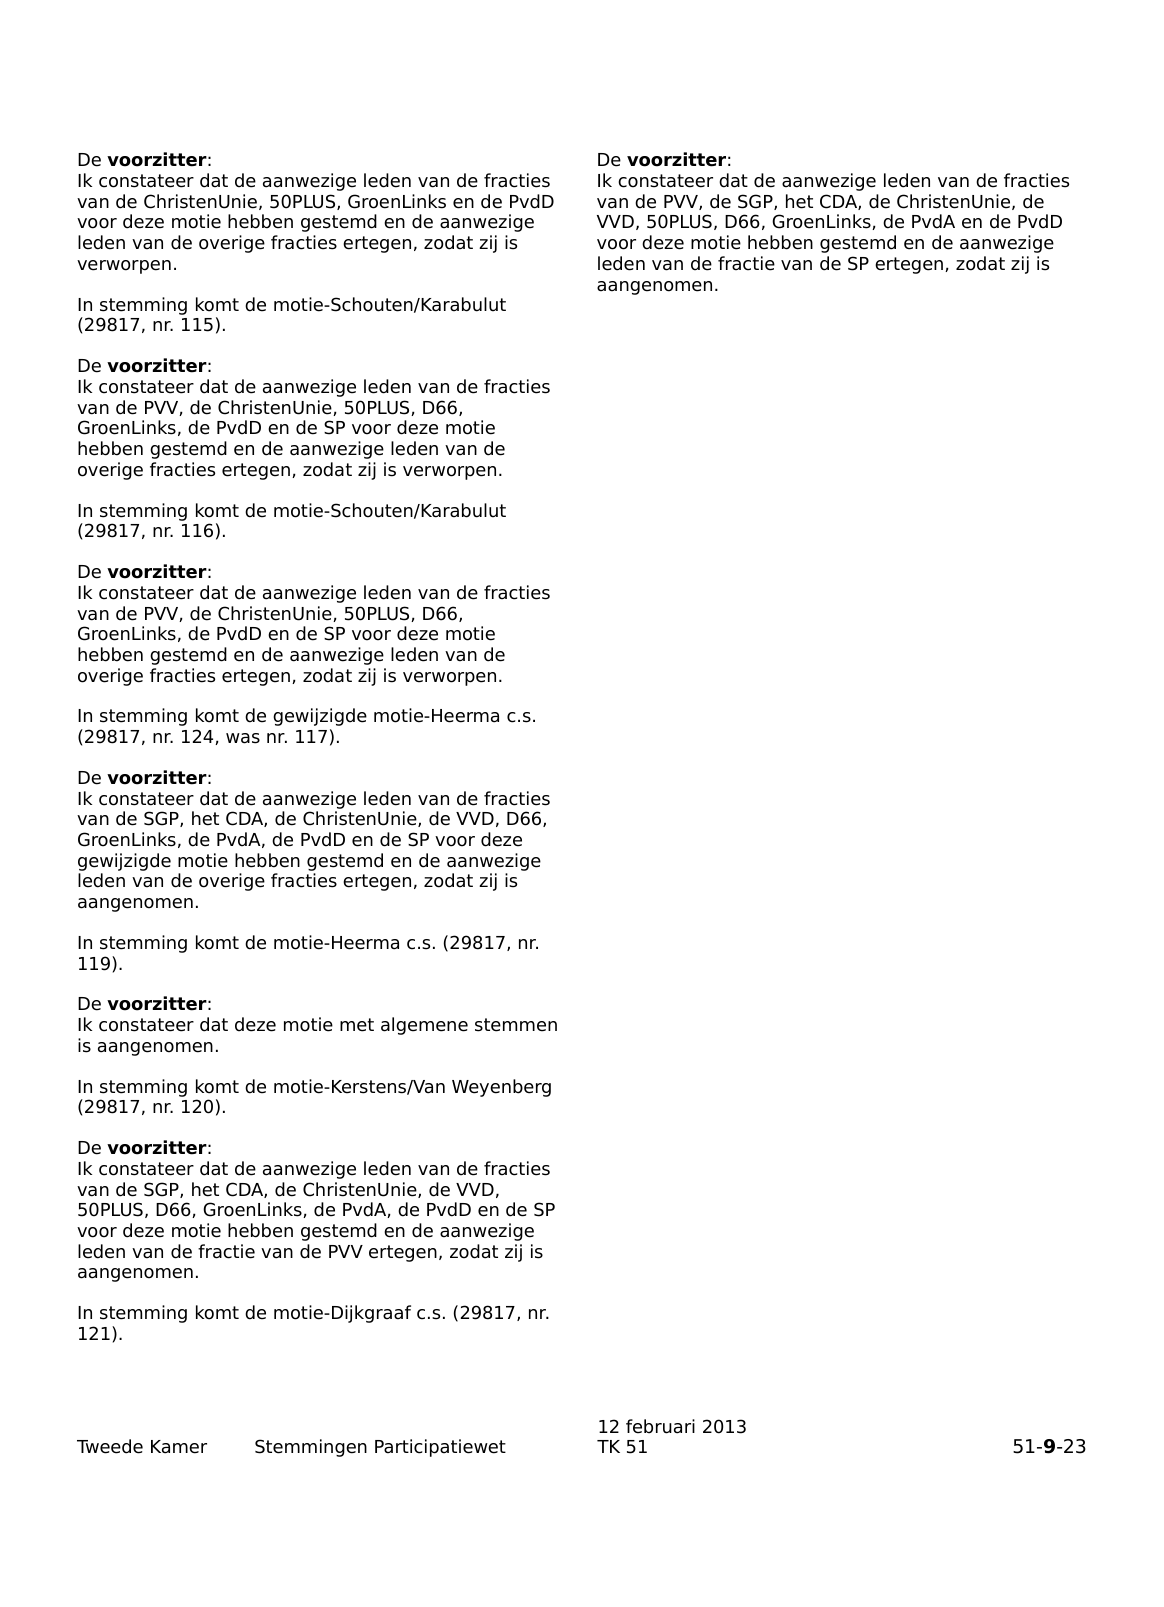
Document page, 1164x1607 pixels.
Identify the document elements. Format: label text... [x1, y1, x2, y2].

text Ik constateer dat de aanwezige leden van de fracties van de PVV, de SGP, het CDA, de ChristenUnie, de VVD, 50PLUS, D66, GroenLinks, de PvdA en de PvdD voor deze motie hebben gestemd en de aanwezige leden van de fractie van de SP ertegen, zodat zij is aangenomen. [596, 171, 1087, 295]
text De voorzitter: [77, 1138, 567, 1159]
text De voorzitter: [77, 562, 567, 583]
text Ik constateer dat de aanwezige leden van de fracties van de ChristenUnie, 50PLUS, GroenLinks en de PvdD voor deze motie hebben gestemd en de aanwezige leden van de overige fracties ertegen, zodat zij is verworpen. [77, 171, 567, 274]
text Ik constateer dat de aanwezige leden van de fracties van de SGP, het CDA, de ChristenUnie, de VVD, 50PLUS, D66, GroenLinks, de PvdA, de PvdD en de SP voor deze motie hebben gestemd en de aanwezige leden van de fractie van de PVV ertegen, zodat zij is aangenomen. [77, 1159, 567, 1283]
text In stemming komt de motie-Kerstens/Van Weyenberg (29817, nr. 120). [77, 1076, 567, 1118]
text In stemming komt de motie-Schouten/Karabulut (29817, nr. 116). [77, 500, 567, 542]
text De voorzitter: [77, 356, 567, 377]
text Ik constateer dat de aanwezige leden van de fracties van de SGP, het CDA, de ChristenUnie, de VVD, D66, GroenLinks, de PvdA, de PvdD en de SP voor deze gewijzigde motie hebben gestemd en de aanwezige leden van de overige fracties ertegen, zodat zij is aangenomen. [77, 788, 567, 913]
text Ik constateer dat de aanwezige leden van de fracties van de PVV, de ChristenUnie, 50PLUS, D66, GroenLinks, de PvdD en de SP voor deze motie hebben gestemd en de aanwezige leden van de overige fracties ertegen, zodat zij is verworpen. [77, 377, 567, 480]
text In stemming komt de motie-Schouten/Karabulut (29817, nr. 115). [77, 294, 567, 336]
text Ik constateer dat de aanwezige leden van de fracties van de PVV, de ChristenUnie, 50PLUS, D66, GroenLinks, de PvdD en de SP voor deze motie hebben gestemd en de aanwezige leden van de overige fracties ertegen, zodat zij is verworpen. [77, 583, 567, 686]
text Ik constateer dat deze motie met algemene stemmen is aangenomen. [77, 1015, 567, 1056]
text In stemming komt de motie-Heerma c.s. (29817, nr. 119). [77, 933, 567, 974]
text De voorzitter: [77, 768, 567, 788]
text De voorzitter: [77, 150, 567, 171]
text In stemming komt de gewijzigde motie-Heerma c.s. (29817, nr. 124, was nr. 117). [77, 706, 567, 748]
text De voorzitter: [77, 994, 567, 1015]
text In stemming komt de motie-Dijkgraaf c.s. (29817, nr. 121). [77, 1303, 567, 1344]
text De voorzitter: [596, 150, 1087, 171]
